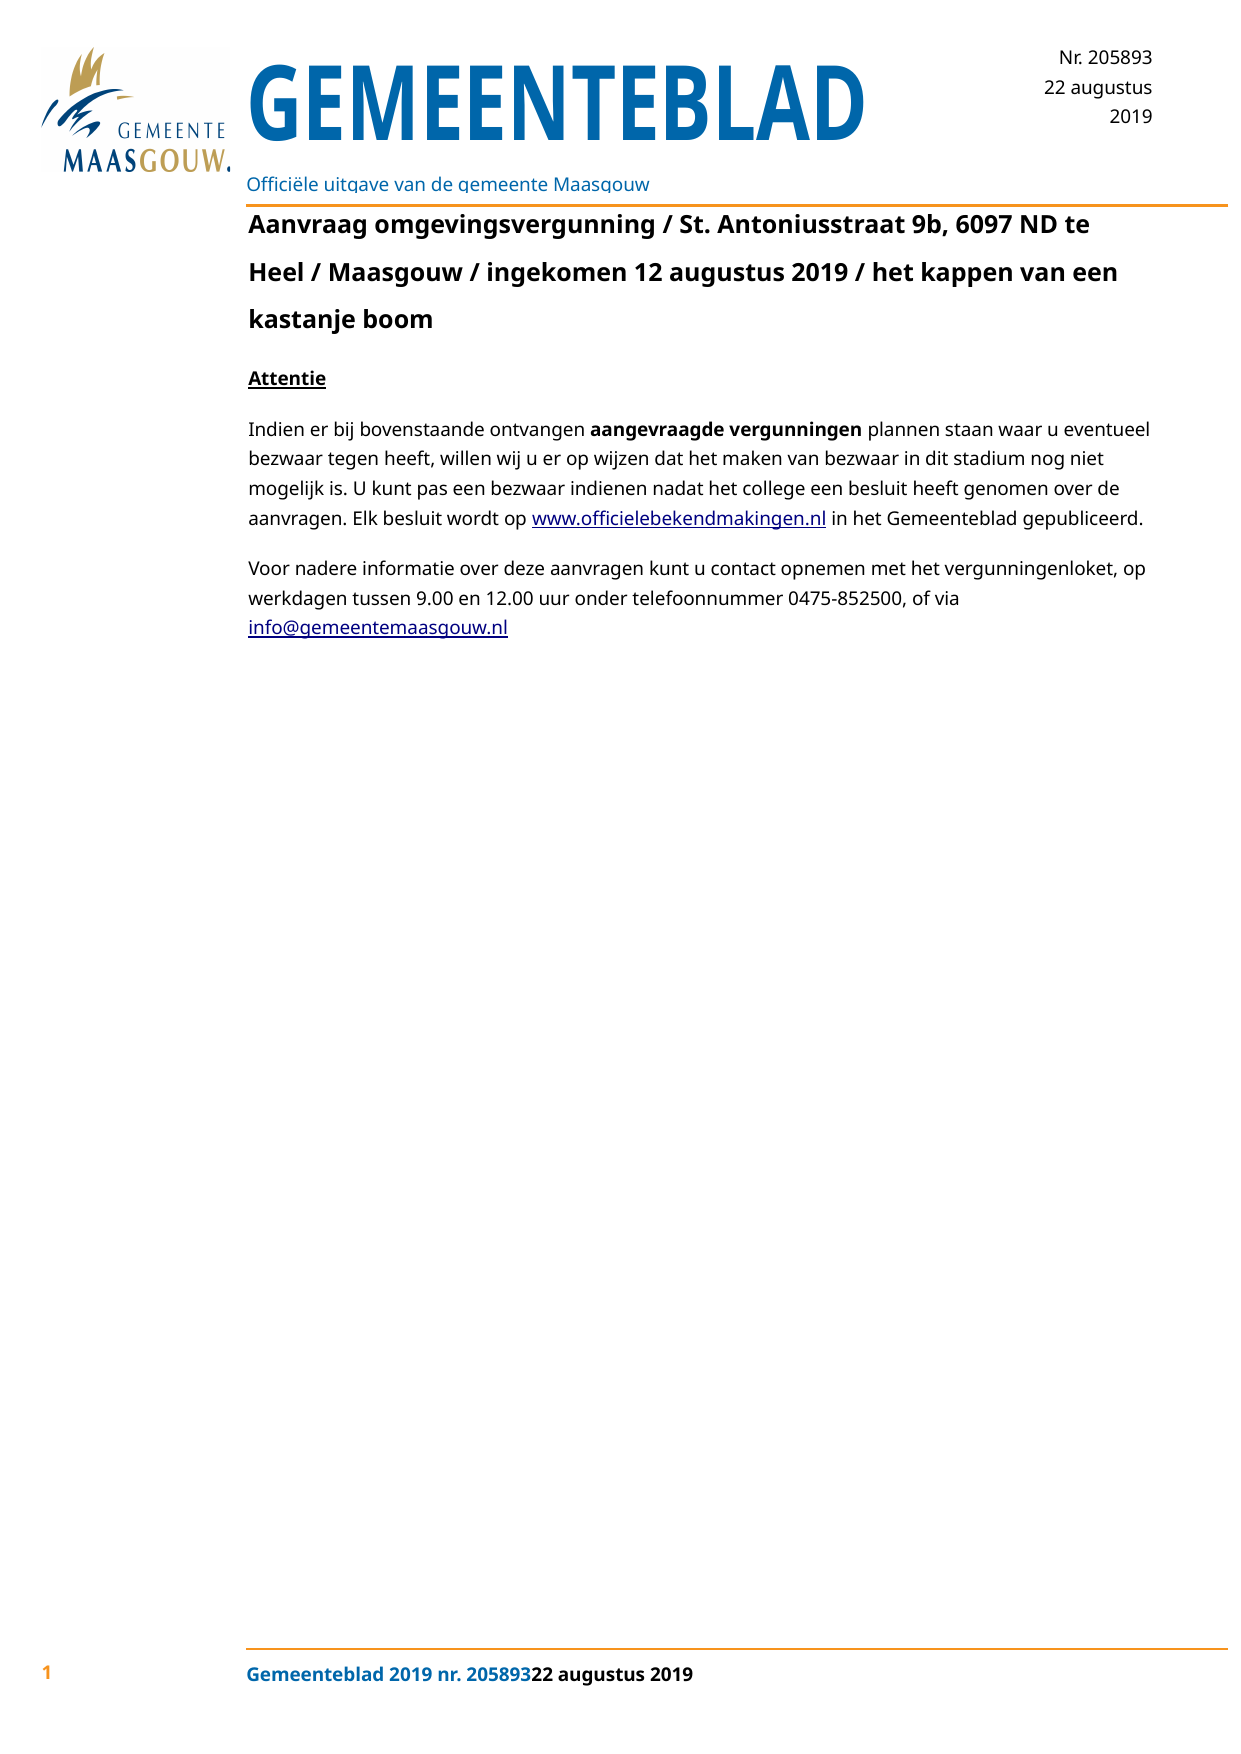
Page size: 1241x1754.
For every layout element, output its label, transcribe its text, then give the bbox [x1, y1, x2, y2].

text Voor nadere informatie over deze aanvragen kunt u contact opnemen met het vergunningenloket, op werkdagen tussen 9.00 en 12.00 uur onder telefoonnummer 0475-852500, of via info@gemeentemaasgouw.nl [248, 555, 1152, 640]
text Aanvraag omgevingsvergunning / St. Antoniusstraat 9b, 6097 ND te Heel / Maasgouw / ingekomen 12 augustus 2019 / het kappen van een kastanje boom [248, 207, 1152, 336]
text Attentie [248, 366, 1152, 391]
text Indien er bij bovenstaande ontvangen aangevraagde vergunningen plannen staan waar u eventueel bezwaar tegen heeft, willen wij u er op wijzen dat het maken van bezwaar in dit stadium nog niet mogelijk is. U kunt pas een bezwaar indienen nadat het college een besluit heeft genomen over de aanvragen. Elk besluit wordt op www.officielebekendmakingen.nl in het Gemeenteblad gepubliceerd. [248, 416, 1152, 530]
picture [41, 47, 231, 172]
